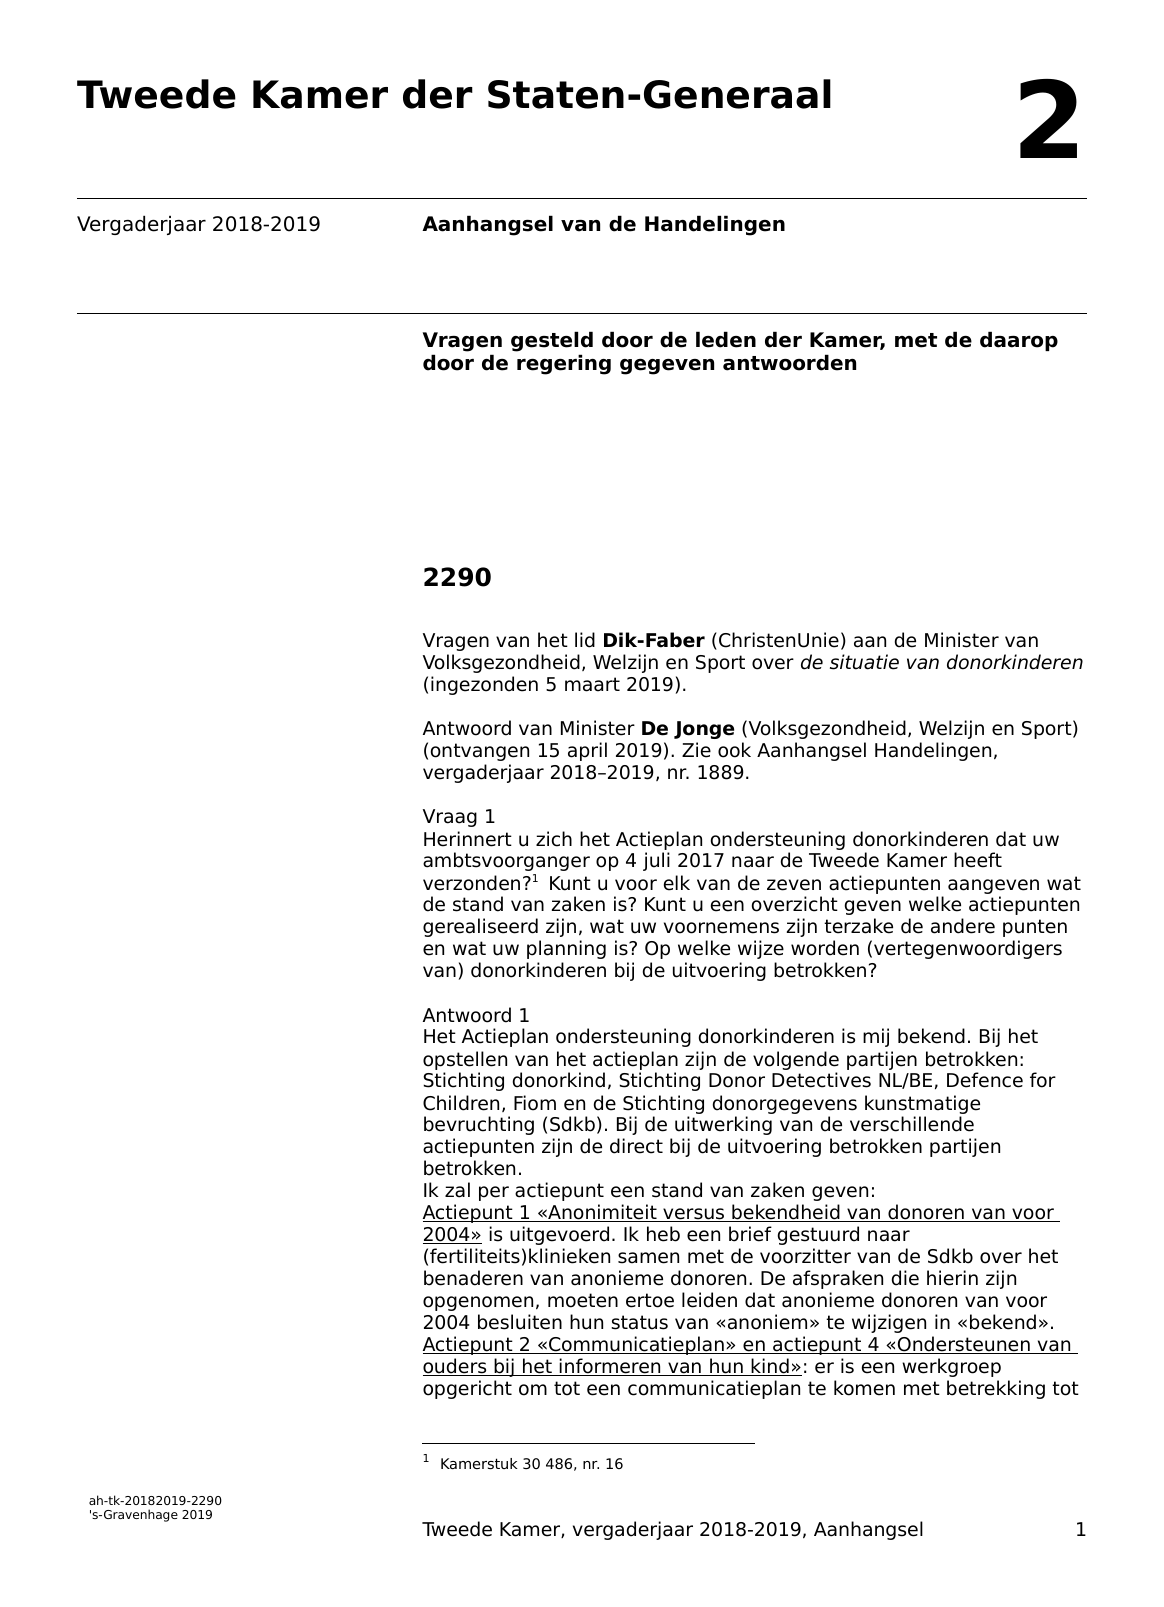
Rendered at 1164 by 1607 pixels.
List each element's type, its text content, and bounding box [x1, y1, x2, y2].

text ah-tk-20182019-2290 [88, 1494, 323, 1508]
text Het Actieplan ondersteuning donorkinderen is mij bekend. Bij het opstellen van het actieplan zijn de volgende partijen betrokken: Stichting donorkind, Stichting Donor Detectives NL/BE, Defence for Children, Fiom en de Stichting donorgegevens kunstmatige bevruchting (Sdkb). Bij de uitwerking van de verschillende actiepunten zijn de direct bij de uitvoering betrokken partijen betrokken. [422, 1026, 1087, 1180]
table_cell Vergaderjaar 2018-2019 [77, 199, 422, 313]
text Vraag 1 [422, 806, 1087, 828]
text Antwoord van Minister De Jonge (Volksgezondheid, Welzijn en Sport) (ontvangen 15 april 2019). Zie ook Aanhangsel Handelingen, vergaderjaar 2018–2019, nr. 1889. [422, 718, 1087, 784]
table_header 2 [886, 59, 1087, 198]
text 2290 [422, 563, 1087, 592]
text 's-Gravenhage 2019 [88, 1508, 323, 1522]
text Kamerstuk 30 486, nr. 16 [422, 1452, 1087, 1474]
text Vragen van het lid Dik-Faber (ChristenUnie) aan de Minister van Volksgezondheid, Welzijn en Sport over de situatie van donorkinderen (ingezonden 5 maart 2019). [422, 630, 1087, 696]
table_cell Vragen gesteld door de leden der Kamer, met de daarop door de regering gegeven antwoorden [422, 314, 1087, 375]
table_cell Aanhangsel van de Handelingen [422, 199, 1087, 313]
table_header Tweede Kamer der Staten-Generaal [77, 59, 886, 198]
text Actiepunt 1 «Anonimiteit versus bekendheid van donoren van voor 2004» is uitgevoerd. Ik heb een brief gestuurd naar (fertiliteits)klinieken samen met de voorzitter van de Sdkb over het benaderen van anonieme donoren. De afspraken die hierin zijn opgenomen, moeten ertoe leiden dat anonieme donoren van voor 2004 besluiten hun status van «anoniem» te wijzigen in «bekend». [422, 1202, 1087, 1334]
text Antwoord 1 [422, 1004, 1087, 1026]
text Actiepunt 2 «Communicatieplan» en actiepunt 4 «Ondersteunen van ouders bij het informeren van hun kind»: er is een werkgroep opgericht om tot een communicatieplan te komen met betrekking tot [422, 1334, 1087, 1400]
table_cell [77, 314, 422, 375]
text Herinnert u zich het Actieplan ondersteuning donorkinderen dat uw ambtsvoorganger op 4 juli 2017 naar de Tweede Kamer heeft verzonden? Kunt u voor elk van de zeven actiepunten aangeven wat de stand van zaken is? Kunt u een overzicht geven welke actiepunten gerealiseerd zijn, wat uw voornemens zijn terzake de andere punten en wat uw planning is? Op welke wijze worden (vertegenwoordigers van) donorkinderen bij de uitvoering betrokken? [422, 828, 1087, 982]
text Ik zal per actiepunt een stand van zaken geven: [422, 1180, 1087, 1202]
